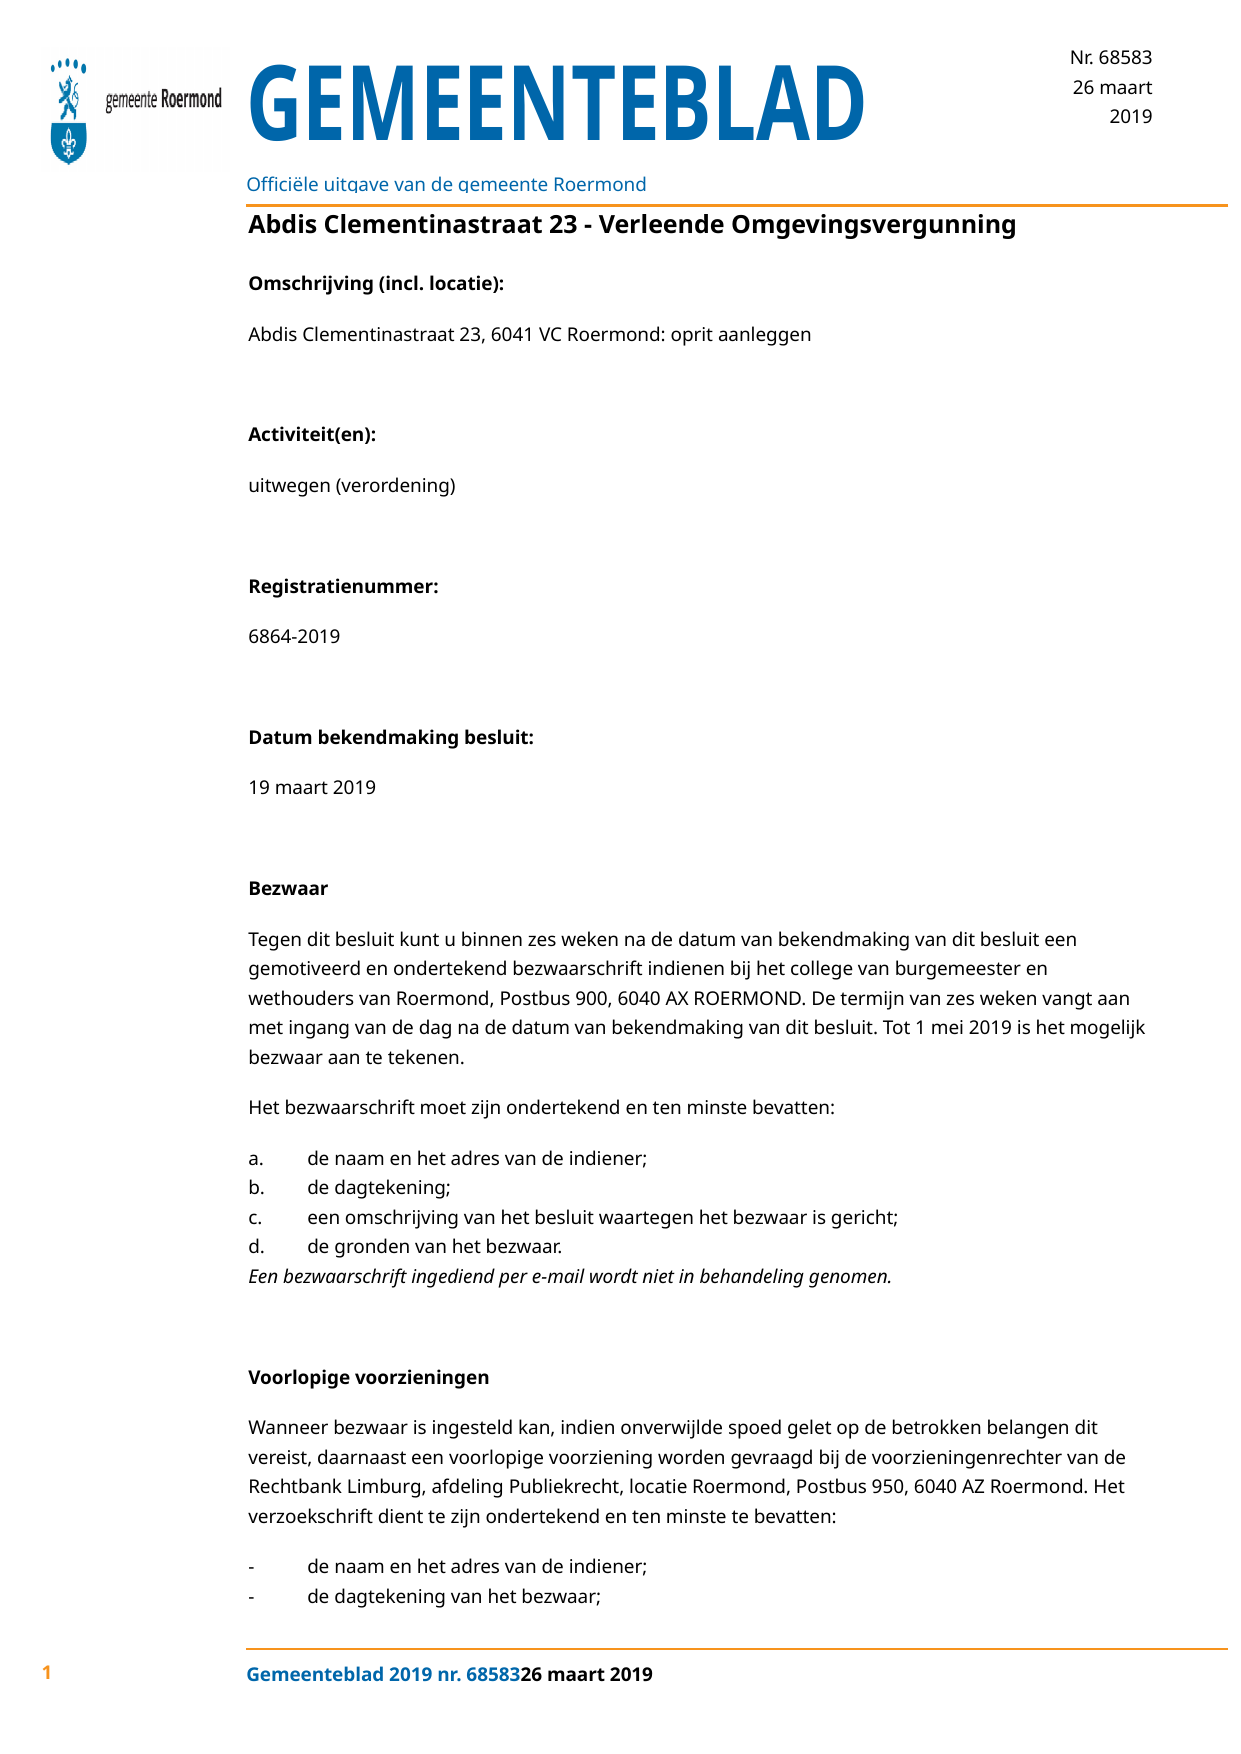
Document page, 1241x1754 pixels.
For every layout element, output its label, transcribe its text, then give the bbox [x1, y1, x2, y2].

list de gronden van het bezwaar. [248, 1234, 1152, 1259]
text Activiteit(en): [248, 422, 1152, 447]
text 19 maart 2019 [248, 774, 1152, 800]
picture [41, 47, 231, 172]
text Abdis Clementinastraat 23 - Verleende Omgevingsvergunning [248, 207, 1152, 241]
list een omschrijving van het besluit waartegen het bezwaar is gericht; [248, 1204, 1152, 1230]
text uitwegen (verordening) [248, 472, 1152, 498]
text Omschrijving (incl. locatie): [248, 270, 1152, 296]
text 6864-2019 [248, 623, 1152, 649]
text Abdis Clementinastraat 23, 6041 VC Roermond: oprit aanleggen [248, 321, 1152, 346]
list de dagtekening; [248, 1174, 1152, 1200]
text Bezwaar [248, 875, 1152, 901]
text Het bezwaarschrift moet zijn ondertekend en ten minste bevatten: [248, 1094, 1152, 1120]
text Voorlopige voorzieningen [248, 1364, 1152, 1390]
list de dagtekening van het bezwaar; [248, 1583, 1152, 1609]
list de naam en het adres van de indiener; [248, 1554, 1152, 1579]
list de naam en het adres van de indiener; [248, 1145, 1152, 1171]
text Registratienummer: [248, 573, 1152, 598]
text Tegen dit besluit kunt u binnen zes weken na de datum van bekendmaking van dit besluit een gemotiveerd en ondertekend bezwaarschrift indienen bij het college van burgemeester en wethouders van Roermond, Postbus 900, 6040 AX ROERMOND. De termijn van zes weken vangt aan met ingang van de dag na de datum van bekendmaking van dit besluit. Tot 1 mei 2019 is het mogelijk bezwaar aan te tekenen. [248, 926, 1152, 1070]
text Datum bekendmaking besluit: [248, 724, 1152, 750]
text Wanneer bezwaar is ingesteld kan, indien onverwijlde spoed gelet op de betrokken belangen dit vereist, daarnaast een voorlopige voorziening worden gevraagd bij de voorzieningenrechter van de Rechtbank Limburg, afdeling Publiekrecht, locatie Roermond, Postbus 950, 6040 AZ Roermond. Het verzoekschrift dient te zijn ondertekend en ten minste te bevatten: [248, 1414, 1152, 1529]
text Een bezwaarschrift ingediend per e-mail wordt niet in behandeling genomen. [248, 1263, 1152, 1289]
